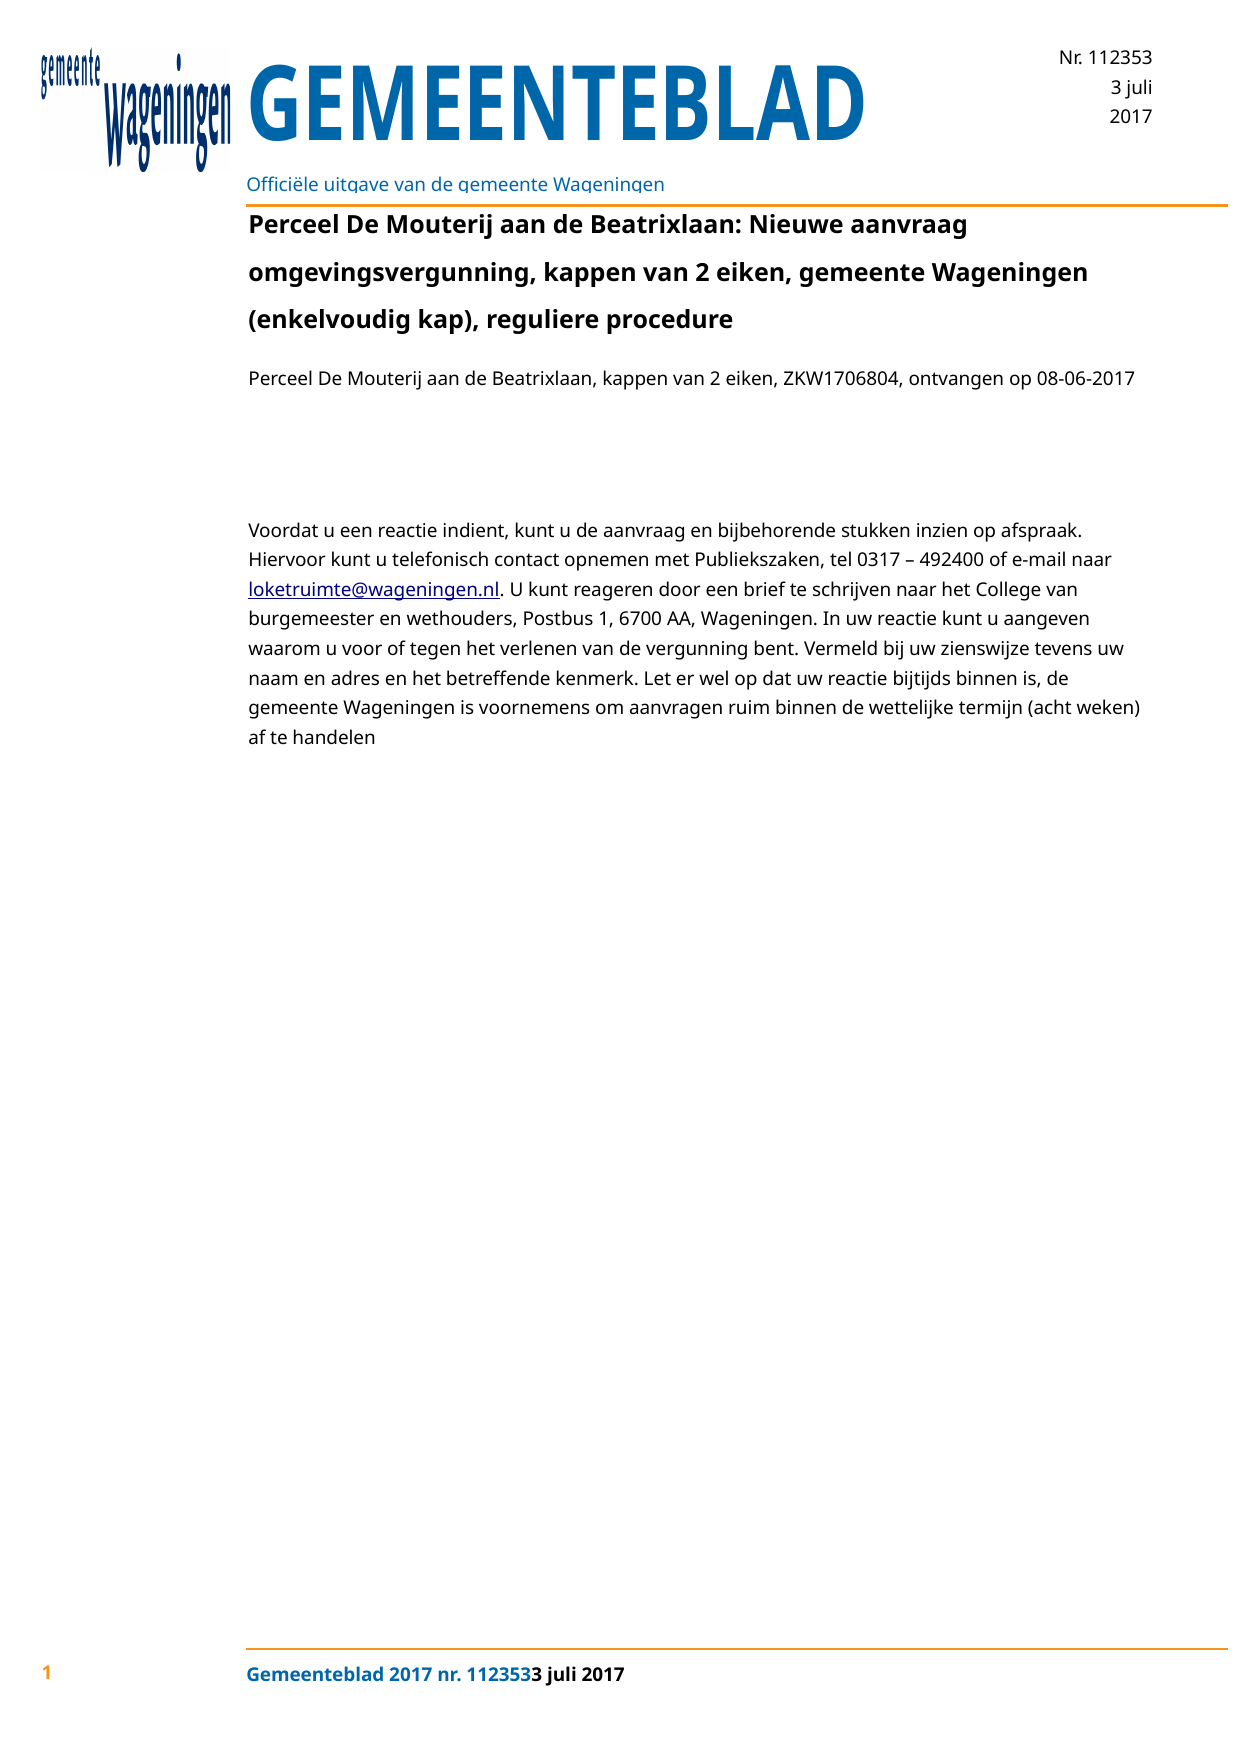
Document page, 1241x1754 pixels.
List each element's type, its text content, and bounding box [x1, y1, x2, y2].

picture [41, 47, 231, 172]
text Perceel De Mouterij aan de Beatrixlaan, kappen van 2 eiken, ZKW1706804, ontvangen op 08-06-2017 [248, 366, 1152, 391]
text Perceel De Mouterij aan de Beatrixlaan: Nieuwe aanvraag omgevingsvergunning, kappen van 2 eiken, gemeente Wageningen (enkelvoudig kap), reguliere procedure [248, 207, 1152, 336]
text Voordat u een reactie indient, kunt u de aanvraag en bijbehorende stukken inzien op afspraak. Hiervoor kunt u telefonisch contact opnemen met Publiekszaken, tel 0317 – 492400 of e-mail naar loketruimte@wageningen.nl. U kunt reageren door een brief te schrijven naar het College van burgemeester en wethouders, Postbus 1, 6700 AA, Wageningen. In uw reactie kunt u aangeven waarom u voor of tegen het verlenen van de vergunning bent. Vermeld bij uw zienswijze tevens uw naam en adres en het betreffende kenmerk. Let er wel op dat uw reactie bijtijds binnen is, de gemeente Wageningen is voornemens om aanvragen ruim binnen de wettelijke termijn (acht weken) af te handelen [248, 517, 1152, 749]
